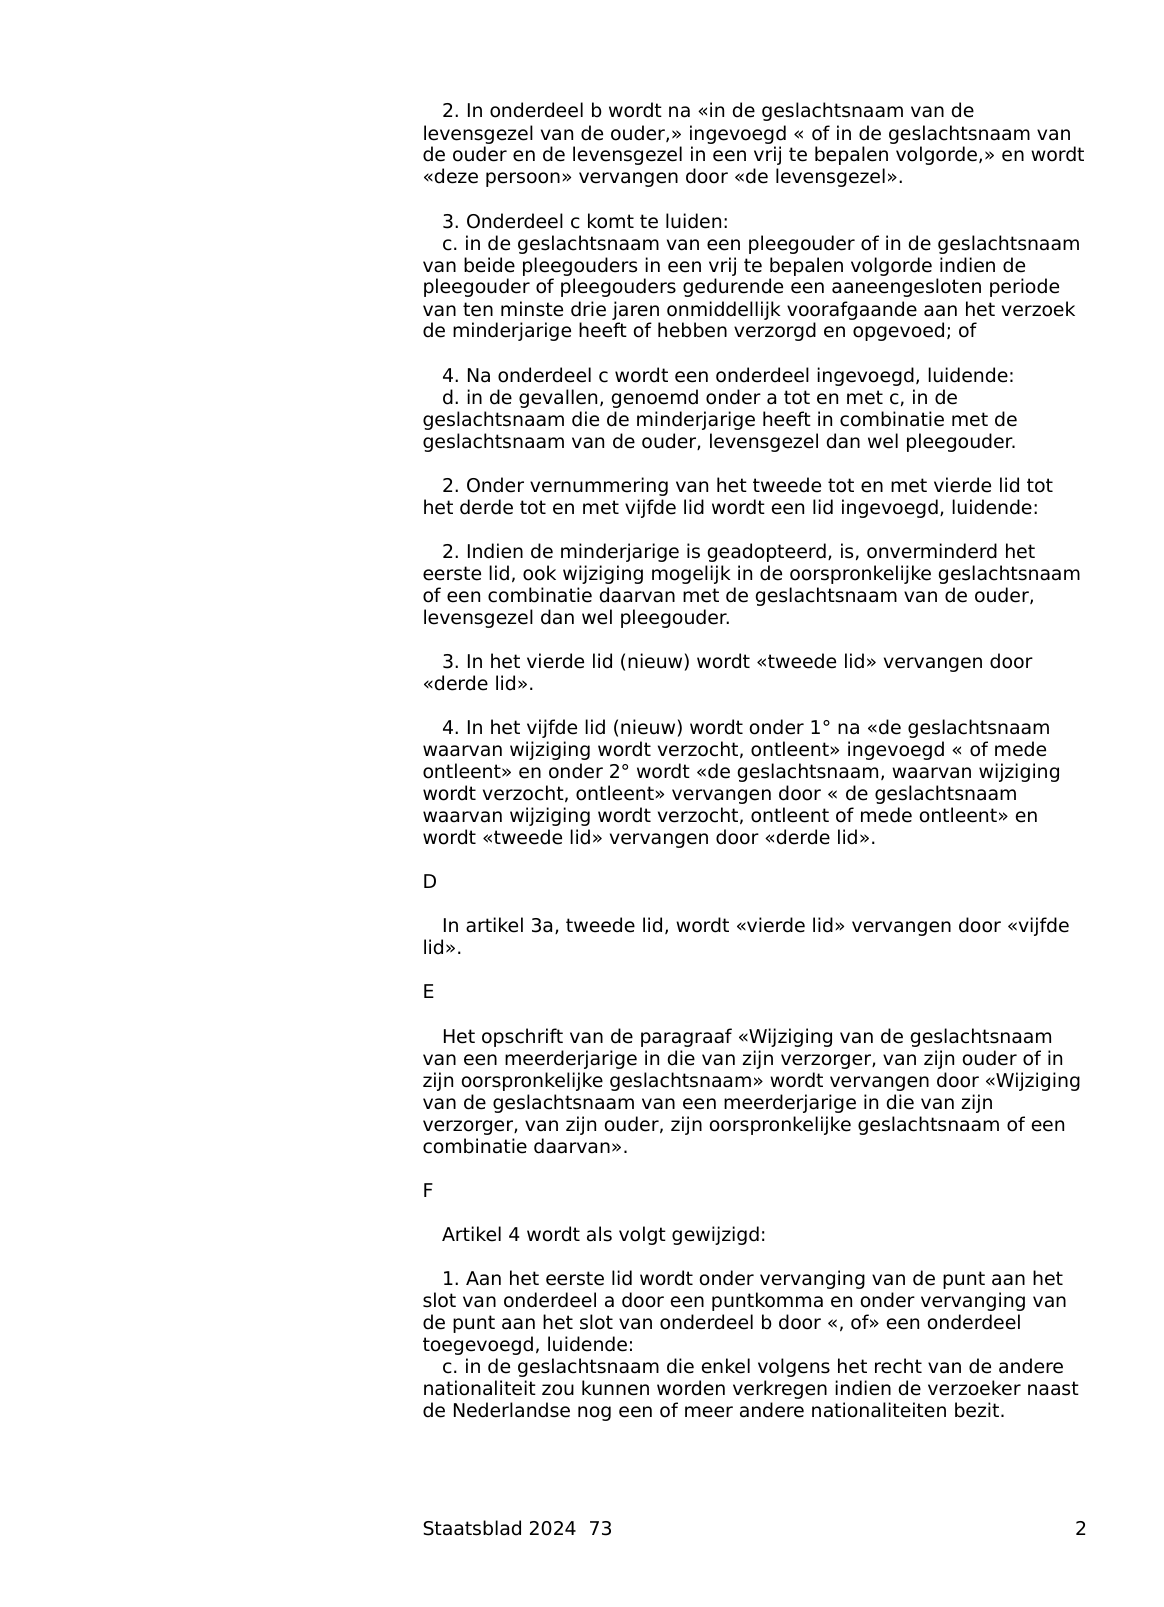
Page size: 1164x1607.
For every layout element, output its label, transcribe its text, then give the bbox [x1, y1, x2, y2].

text d. in de gevallen, genoemd onder a tot en met c, in de geslachtsnaam die de minderjarige heeft in combinatie met de geslachtsnaam van de ouder, levensgezel dan wel pleegouder. [422, 387, 1087, 452]
text 4. In het vijfde lid (nieuw) wordt onder 1° na «de geslachtsnaam waarvan wijziging wordt verzocht, ontleent» ingevoegd « of mede ontleent» en onder 2° wordt «de geslachtsnaam, waarvan wijziging wordt verzocht, ontleent» vervangen door « de geslachtsnaam waarvan wijziging wordt verzocht, ontleent of mede ontleent» en wordt «tweede lid» vervangen door «derde lid». [422, 717, 1087, 849]
text In artikel 3a, tweede lid, wordt «vierde lid» vervangen door «vijfde lid». [422, 915, 1087, 959]
text c. in de geslachtsnaam van een pleegouder of in de geslachtsnaam van beide pleegouders in een vrij te bepalen volgorde indien de pleegouder of pleegouders gedurende een aaneengesloten periode van ten minste drie jaren onmiddellijk voorafgaande aan het verzoek de minderjarige heeft of hebben verzorgd en opgevoed; of [422, 232, 1087, 342]
text 1. Aan het eerste lid wordt onder vervanging van de punt aan het slot van onderdeel a door een puntkomma en onder vervanging van de punt aan het slot van onderdeel b door «, of» een onderdeel toegevoegd, luidende: [422, 1268, 1087, 1356]
text 2. Onder vernummering van het tweede tot en met vierde lid tot het derde tot en met vijfde lid wordt een lid ingevoegd, luidende: [422, 475, 1087, 519]
text c. in de geslachtsnaam die enkel volgens het recht van de andere nationaliteit zou kunnen worden verkregen indien de verzoeker naast de Nederlandse nog een of meer andere nationaliteiten bezit. [422, 1356, 1087, 1422]
text 3. In het vierde lid (nieuw) wordt «tweede lid» vervangen door «derde lid». [422, 651, 1087, 695]
text E [422, 981, 1087, 1003]
text 2. Indien de minderjarige is geadopteerd, is, onverminderd het eerste lid, ook wijziging mogelijk in de oorspronkelijke geslachtsnaam of een combinatie daarvan met de geslachtsnaam van de ouder, levensgezel dan wel pleegouder. [422, 541, 1087, 629]
text Het opschrift van de paragraaf «Wijziging van de geslachtsnaam van een meerderjarige in die van zijn verzorger, van zijn ouder of in zijn oorspronkelijke geslachtsnaam» wordt vervangen door «Wijziging van de geslachtsnaam van een meerderjarige in die van zijn verzorger, van zijn ouder, zijn oorspronkelijke geslachtsnaam of een combinatie daarvan». [422, 1026, 1087, 1157]
text F [422, 1180, 1087, 1202]
text Artikel 4 wordt als volgt gewijzigd: [422, 1224, 1087, 1246]
text 2. In onderdeel b wordt na «in de geslachtsnaam van de levensgezel van de ouder,» ingevoegd « of in de geslachtsnaam van de ouder en de levensgezel in een vrij te bepalen volgorde,» en wordt «deze persoon» vervangen door «de levensgezel». [422, 100, 1087, 188]
text 3. Onderdeel c komt te luiden: [422, 211, 1087, 232]
text 4. Na onderdeel c wordt een onderdeel ingevoegd, luidende: [422, 364, 1087, 387]
text D [422, 871, 1087, 893]
